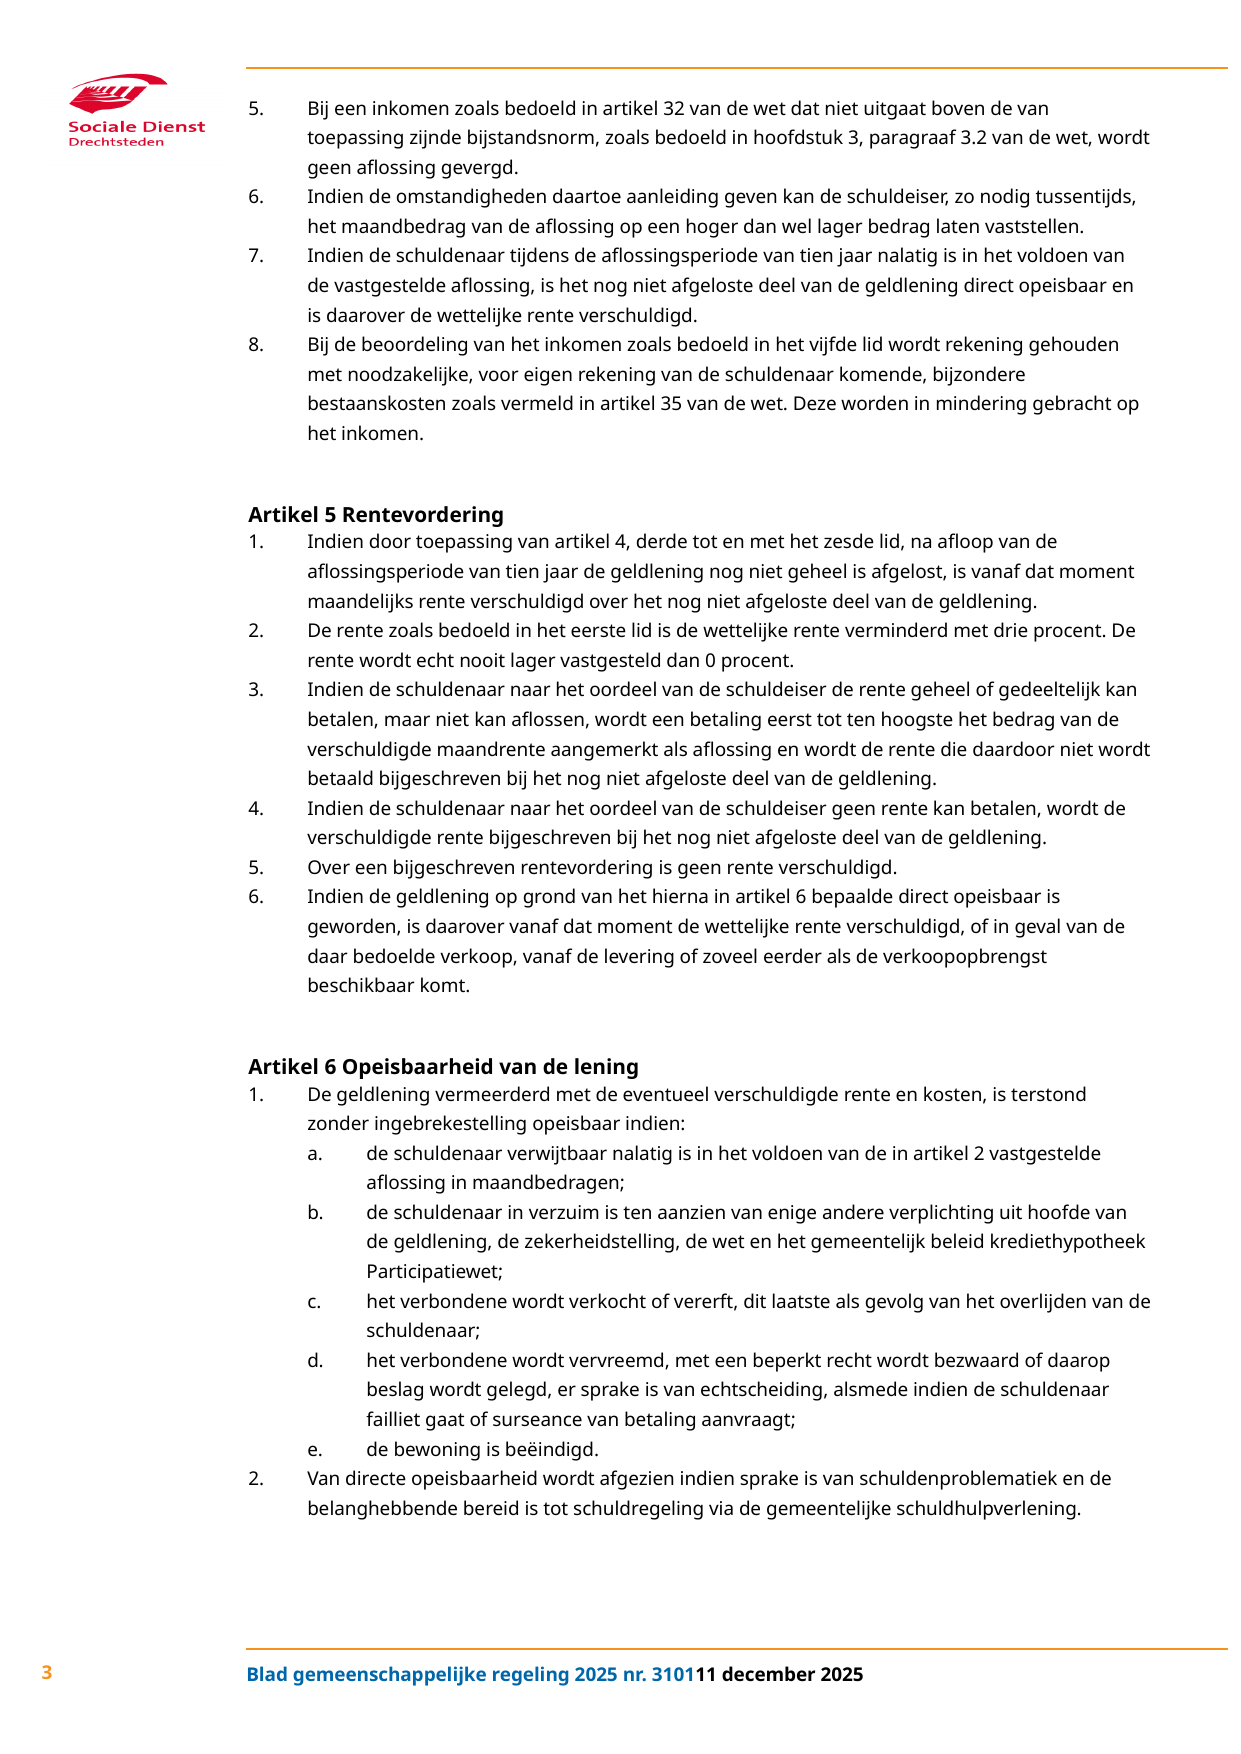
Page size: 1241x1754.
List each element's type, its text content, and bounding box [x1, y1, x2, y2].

list Bij de beoordeling van het inkomen zoals bedoeld in het vijfde lid wordt rekening gehouden met noodzakelijke, voor eigen rekening van de schuldenaar komende, bijzondere bestaanskosten zoals vermeld in artikel 35 van de wet. Deze worden in mindering gebracht op het inkomen. [248, 331, 1152, 446]
list Indien de schuldenaar tijdens de aflossingsperiode van tien jaar nalatig is in het voldoen van de vastgestelde aflossing, is het nog niet afgeloste deel van de geldlening direct opeisbaar en is daarover de wettelijke rente verschuldigd. [248, 243, 1152, 328]
list De rente zoals bedoeld in het eerste lid is de wettelijke rente verminderd met drie procent. De rente wordt echt nooit lager vastgesteld dan 0 procent. [248, 617, 1152, 673]
list het verbondene wordt vervreemd, met een beperkt recht wordt bezwaard of daarop beslag wordt gelegd, er sprake is van echtscheiding, alsmede indien de schuldenaar failliet gaat of surseance van betaling aanvraagt; [307, 1347, 1152, 1432]
list het verbondene wordt verkocht of vererft, dit laatste als gevolg van het overlijden van de schuldenaar; [307, 1288, 1152, 1343]
list Indien de schuldenaar naar het oordeel van de schuldeiser geen rente kan betalen, wordt de verschuldigde rente bijgeschreven bij het nog niet afgeloste deel van de geldlening. [248, 795, 1152, 850]
text Artikel 6 Opeisbaarheid van de lening [248, 1052, 1152, 1081]
text Artikel 5 Rentevordering [248, 500, 1152, 529]
list de schuldenaar verwijtbaar nalatig is in het voldoen van de in artikel 2 vastgestelde aflossing in maandbedragen; [307, 1140, 1152, 1195]
list Indien door toepassing van artikel 4, derde tot en met het zesde lid, na afloop van de aflossingsperiode van tien jaar de geldlening nog niet geheel is afgelost, is vanaf dat moment maandelijks rente verschuldigd over het nog niet afgeloste deel van de geldlening. [248, 529, 1152, 613]
list Over een bijgeschreven rentevordering is geen rente verschuldigd. [248, 854, 1152, 880]
list de bewoning is beëindigd. [307, 1436, 1152, 1462]
list De geldlening vermeerderd met de eventueel verschuldigde rente en kosten, is terstond zonder ingebrekestelling opeisbaar indien: [248, 1081, 1152, 1136]
list Van directe opeisbaarheid wordt afgezien indien sprake is van schuldenproblematiek en de belanghebbende bereid is tot schuldregeling via de gemeentelijke schuldhulpverlening. [248, 1465, 1152, 1521]
list Indien de omstandigheden daartoe aanleiding geven kan de schuldeiser, zo nodig tussentijds, het maandbedrag van de aflossing op een hoger dan wel lager bedrag laten vaststellen. [248, 183, 1152, 239]
list Indien de geldlening op grond van het hierna in artikel 6 bepaalde direct opeisbaar is geworden, is daarover vanaf dat moment de wettelijke rente verschuldigd, of in geval van de daar bedoelde verkoop, vanaf de levering of zoveel eerder als de verkoopopbrengst beschikbaar komt. [248, 884, 1152, 998]
list de schuldenaar in verzuim is ten aanzien van enige andere verplichting uit hoofde van de geldlening, de zekerheidstelling, de wet en het gemeentelijk beleid krediethypotheek Participatiewet; [307, 1199, 1152, 1284]
picture [41, 47, 231, 172]
list Bij een inkomen zoals bedoeld in artikel 32 van de wet dat niet uitgaat boven de van toepassing zijnde bijstandsnorm, zoals bedoeld in hoofdstuk 3, paragraaf 3.2 van de wet, wordt geen aflossing gevergd. [248, 95, 1152, 180]
list Indien de schuldenaar naar het oordeel van de schuldeiser de rente geheel of gedeeltelijk kan betalen, maar niet kan aflossen, wordt een betaling eerst tot ten hoogste het bedrag van de verschuldigde maandrente aangemerkt als aflossing en wordt de rente die daardoor niet wordt betaald bijgeschreven bij het nog niet afgeloste deel van de geldlening. [248, 677, 1152, 791]
